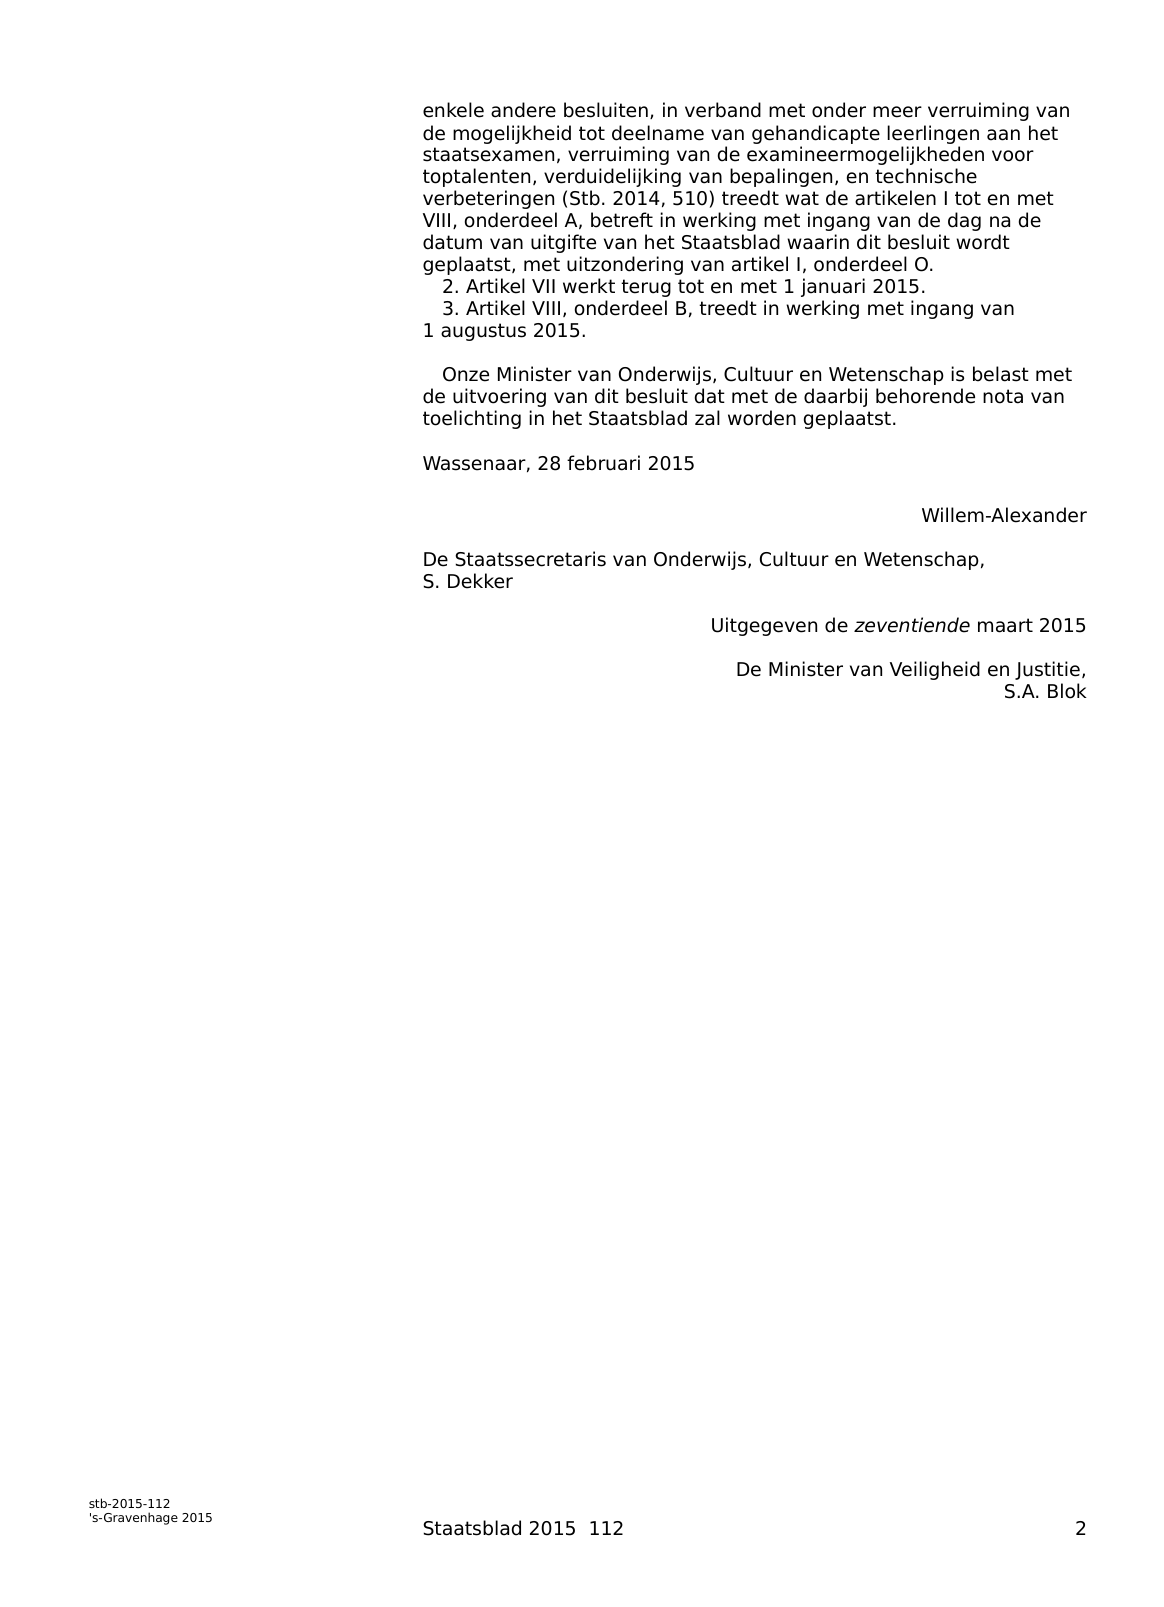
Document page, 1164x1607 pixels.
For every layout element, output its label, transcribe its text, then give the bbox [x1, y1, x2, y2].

text 3. Artikel VIII, onderdeel B, treedt in werking met ingang van 1 augustus 2015. [422, 298, 1087, 342]
text De Minister van Veiligheid en Justitie, S.A. Blok [422, 659, 1087, 703]
text 2. Artikel VII werkt terug tot en met 1 januari 2015. [422, 276, 1087, 298]
text Uitgegeven de zeventiende maart 2015 [422, 615, 1087, 637]
text enkele andere besluiten, in verband met onder meer verruiming van de mogelijkheid tot deelname van gehandicapte leerlingen aan het staatsexamen, verruiming van de examineermogelijkheden voor toptalenten, verduidelijking van bepalingen, en technische verbeteringen (Stb. 2014, 510) treedt wat de artikelen I tot en met VIII, onderdeel A, betreft in werking met ingang van de dag na de datum van uitgifte van het Staatsblad waarin dit besluit wordt geplaatst, met uitzondering van artikel I, onderdeel O. [422, 100, 1087, 276]
text Willem-Alexander [422, 504, 1087, 526]
text Wassenaar, 28 februari 2015 [422, 452, 1087, 474]
text Onze Minister van Onderwijs, Cultuur en Wetenschap is belast met de uitvoering van dit besluit dat met de daarbij behorende nota van toelichting in het Staatsblad zal worden geplaatst. [422, 364, 1087, 430]
text 's-Gravenhage 2015 [88, 1511, 323, 1525]
text stb-2015-112 [88, 1497, 323, 1511]
text De Staatssecretaris van Onderwijs, Cultuur en Wetenschap, S. Dekker [422, 549, 1087, 593]
